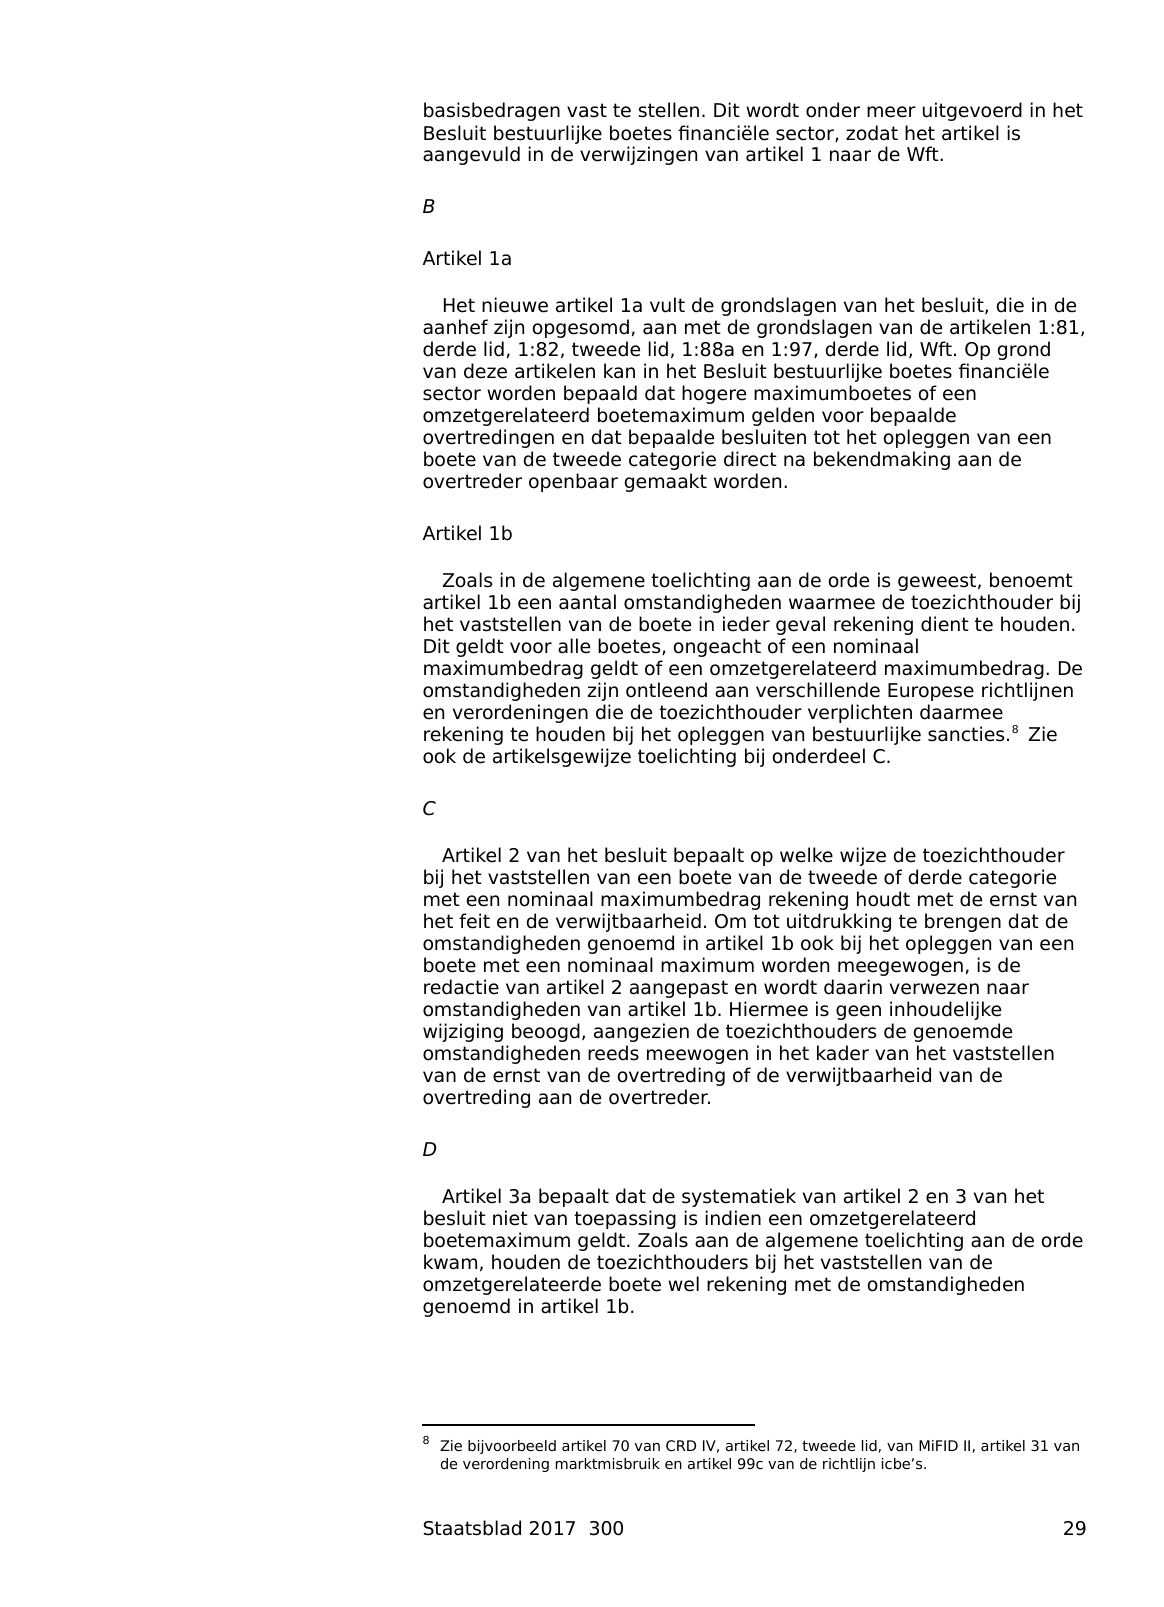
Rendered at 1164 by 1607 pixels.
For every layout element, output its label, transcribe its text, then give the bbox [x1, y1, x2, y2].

text Zie bijvoorbeeld artikel 70 van CRD IV, artikel 72, tweede lid, van MiFID II, artikel 31 van de verordening marktmisbruik en artikel 99c van de richtlijn icbe’s. [422, 1434, 1087, 1473]
subtitle C [422, 798, 1087, 820]
subtitle D [422, 1139, 1087, 1161]
text Artikel 2 van het besluit bepaalt op welke wijze de toezichthouder bij het vaststellen van een boete van de tweede of derde categorie met een nominaal maximumbedrag rekening houdt met de ernst van het feit en de verwijtbaarheid. Om tot uitdrukking te brengen dat de omstandigheden genoemd in artikel 1b ook bij het opleggen van een boete met een nominaal maximum worden meegewogen, is de redactie van artikel 2 aangepast en wordt daarin verwezen naar omstandigheden van artikel 1b. Hiermee is geen inhoudelijke wijziging beoogd, aangezien de toezichthouders de genoemde omstandigheden reeds meewogen in het kader van het vaststellen van de ernst van de overtreding of de verwijtbaarheid van de overtreding aan de overtreder. [422, 845, 1087, 1109]
text Zoals in de algemene toelichting aan de orde is geweest, benoemt artikel 1b een aantal omstandigheden waarmee de toezichthouder bij het vaststellen van de boete in ieder geval rekening dient te houden. Dit geldt voor alle boetes, ongeacht of een nominaal maximumbedrag geldt of een omzetgerelateerd maximumbedrag. De omstandigheden zijn ontleend aan verschillende Europese richtlijnen en verordeningen die de toezichthouder verplichten daarmee rekening te houden bij het opleggen van bestuurlijke sancties. Zie ook de artikelsgewijze toelichting bij onderdeel C. [422, 570, 1087, 768]
text Het nieuwe artikel 1a vult de grondslagen van het besluit, die in de aanhef zijn opgesomd, aan met de grondslagen van de artikelen 1:81, derde lid, 1:82, tweede lid, 1:88a en 1:97, derde lid, Wft. Op grond van deze artikelen kan in het Besluit bestuurlijke boetes financiële sector worden bepaald dat hogere maximumboetes of een omzetgerelateerd boetemaximum gelden voor bepaalde overtredingen en dat bepaalde besluiten tot het opleggen van een boete van de tweede categorie direct na bekendmaking aan de overtreder openbaar gemaakt worden. [422, 295, 1087, 493]
text basisbedragen vast te stellen. Dit wordt onder meer uitgevoerd in het Besluit bestuurlijke boetes financiële sector, zodat het artikel is aangevuld in de verwijzingen van artikel 1 naar de Wft. [422, 100, 1087, 166]
subtitle Artikel 1b [422, 523, 1087, 545]
subtitle B [422, 196, 1087, 218]
text Artikel 3a bepaalt dat de systematiek van artikel 2 en 3 van het besluit niet van toepassing is indien een omzetgerelateerd boetemaximum geldt. Zoals aan de algemene toelichting aan de orde kwam, houden de toezichthouders bij het vaststellen van de omzetgerelateerde boete wel rekening met de omstandigheden genoemd in artikel 1b. [422, 1186, 1087, 1317]
subtitle Artikel 1a [422, 248, 1087, 270]
